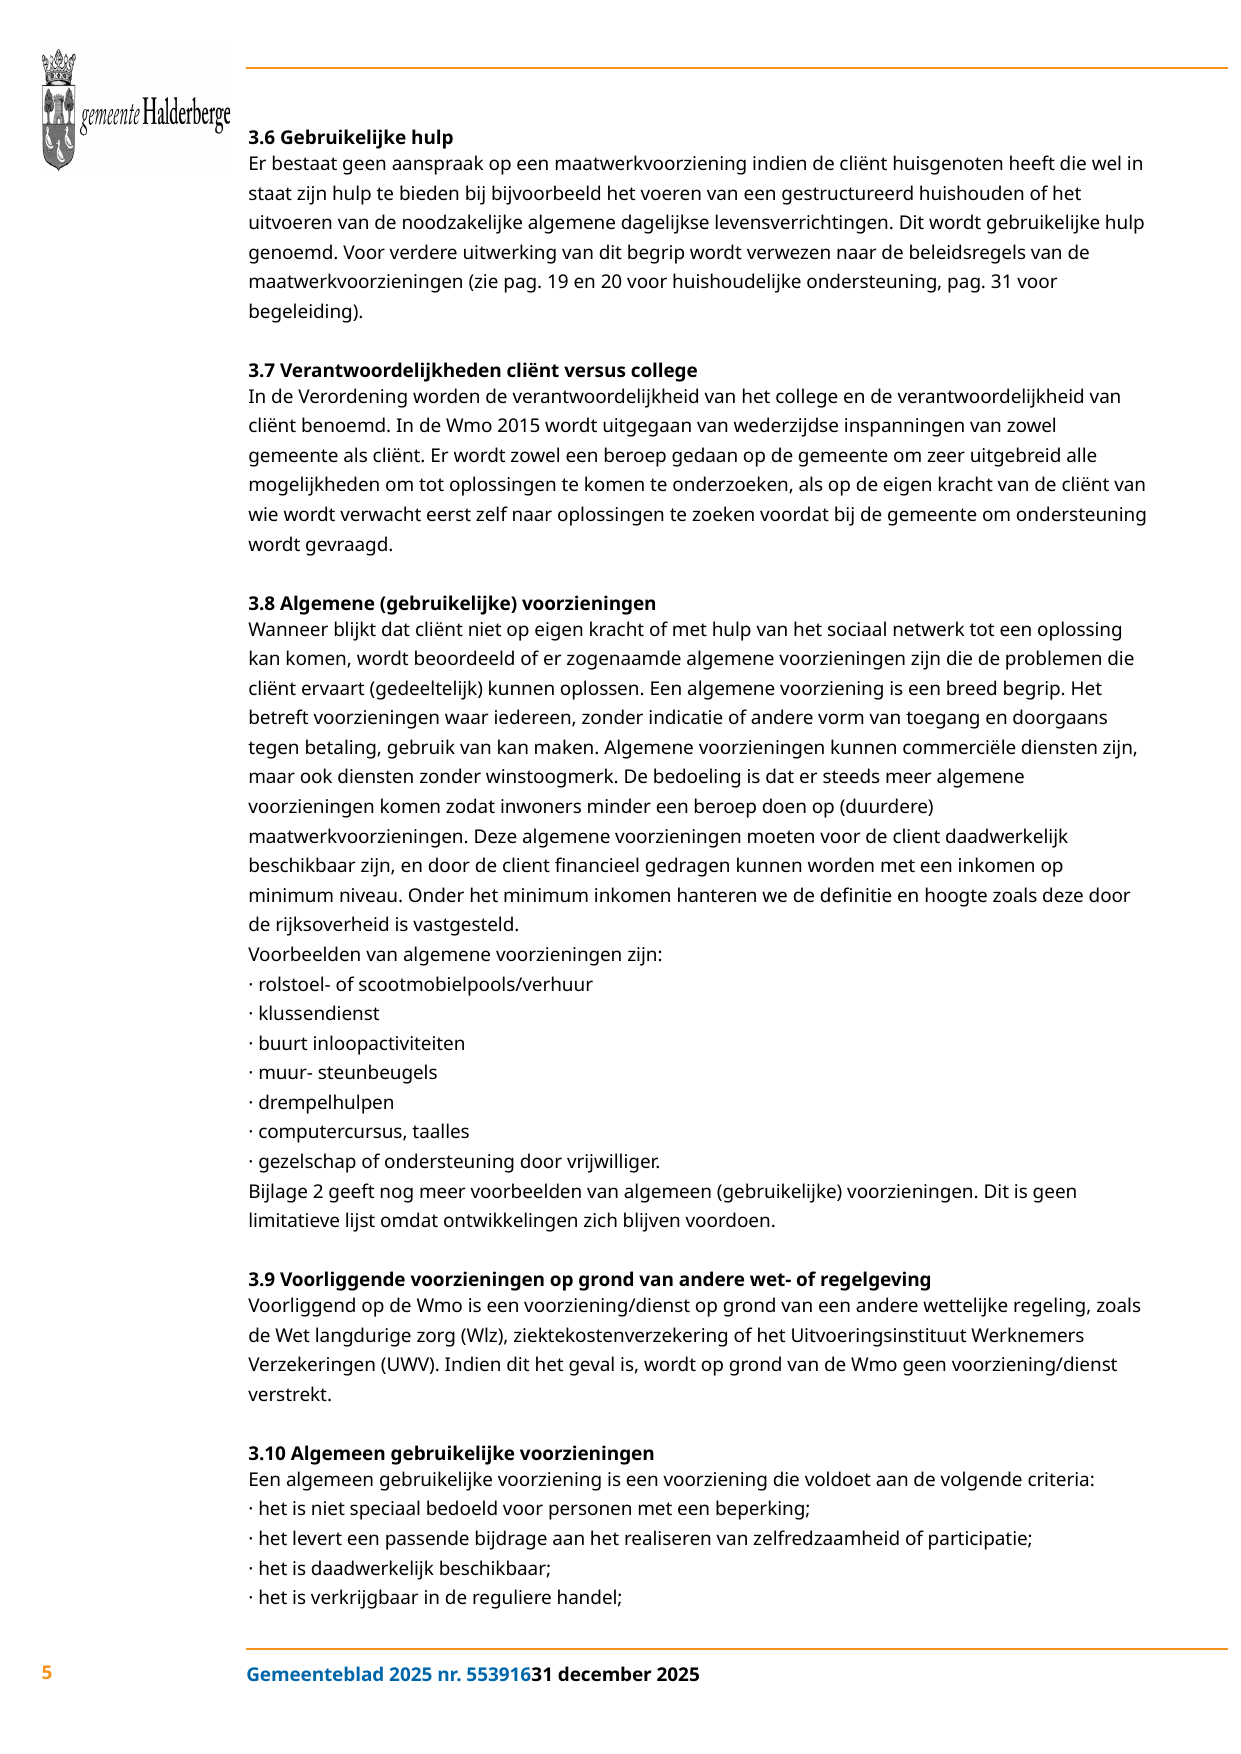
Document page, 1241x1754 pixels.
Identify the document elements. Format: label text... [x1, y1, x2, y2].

text Voorbeelden van algemene voorzieningen zijn: [248, 941, 1152, 967]
text · muur- steunbeugels [248, 1059, 1152, 1085]
text Verzekeringen (UWV). Indien dit het geval is, wordt op grond van de Wmo geen voorziening/dienst verstrekt. [248, 1351, 1152, 1407]
text Er bestaat geen aanspraak op een maatwerkvoorziening indien de cliënt huisgenoten heeft die wel in staat zijn hulp te bieden bij bijvoorbeeld het voeren van een gestructureerd huishouden of het uitvoeren van de noodzakelijke algemene dagelijkse levensverrichtingen. Dit wordt gebruikelijke hulp genoemd. Voor verdere uitwerking van dit begrip wordt verwezen naar de beleidsregels van de maatwerkvoorzieningen (zie pag. 19 en 20 voor huishoudelijke ondersteuning, pag. 31 voor begeleiding). [248, 150, 1152, 324]
text Een algemeen gebruikelijke voorziening is een voorziening die voldoet aan de volgende criteria: [248, 1466, 1152, 1492]
text 3.7 Verantwoordelijkheden cliënt versus college [248, 357, 1152, 383]
text Bijlage 2 geeft nog meer voorbeelden van algemeen (gebruikelijke) voorzieningen. Dit is geen [248, 1178, 1152, 1203]
picture [41, 47, 231, 172]
text · rolstoel- of scootmobielpools/verhuur [248, 971, 1152, 996]
text · het is verkrijgbaar in de reguliere handel; [248, 1584, 1152, 1610]
text · drempelhulpen [248, 1089, 1152, 1115]
text · buurt inloopactiviteiten [248, 1030, 1152, 1056]
text · klussendienst [248, 1000, 1152, 1026]
text 3.8 Algemene (gebruikelijke) voorzieningen [248, 590, 1152, 616]
text Wanneer blijkt dat cliënt niet op eigen kracht of met hulp van het sociaal netwerk tot een oplossing kan komen, wordt beoordeeld of er zogenaamde algemene voorzieningen zijn die de problemen die cliënt ervaart (gedeeltelijk) kunnen oplossen. Een algemene voorziening is een breed begrip. Het betreft voorzieningen waar iedereen, zonder indicatie of andere vorm van toegang en doorgaans tegen betaling, gebruik van kan maken. Algemene voorzieningen kunnen commerciële diensten zijn, maar ook diensten zonder winstoogmerk. De bedoeling is dat er steeds meer algemene voorzieningen komen zodat inwoners minder een beroep doen op (duurdere) maatwerkvoorzieningen. Deze algemene voorzieningen moeten voor de client daadwerkelijk beschikbaar zijn, en door de client financieel gedragen kunnen worden met een inkomen op minimum niveau. Onder het minimum inkomen hanteren we de definitie en hoogte zoals deze door de rijksoverheid is vastgesteld. [248, 616, 1152, 937]
text 3.10 Algemeen gebruikelijke voorzieningen [248, 1440, 1152, 1466]
text In de Verordening worden de verantwoordelijkheid van het college en de verantwoordelijkheid van cliënt benoemd. In de Wmo 2015 wordt uitgegaan van wederzijdse inspanningen van zowel gemeente als cliënt. Er wordt zowel een beroep gedaan op de gemeente om zeer uitgebreid alle mogelijkheden om tot oplossingen te komen te onderzoeken, als op de eigen kracht van de cliënt van wie wordt verwacht eerst zelf naar oplossingen te zoeken voordat bij de gemeente om ondersteuning wordt gevraagd. [248, 383, 1152, 557]
text · het is niet speciaal bedoeld voor personen met een beperking; [248, 1496, 1152, 1521]
text limitatieve lijst omdat ontwikkelingen zich blijven voordoen. [248, 1207, 1152, 1233]
text Voorliggend op de Wmo is een voorziening/dienst op grond van een andere wettelijke regeling, zoals de Wet langdurige zorg (Wlz), ziektekostenverzekering of het Uitvoeringsinstituut Werknemers [248, 1292, 1152, 1348]
text · computercursus, taalles [248, 1119, 1152, 1144]
text 3.9 Voorliggende voorzieningen op grond van andere wet- of regelgeving [248, 1267, 1152, 1292]
text · het is daadwerkelijk beschikbaar; [248, 1555, 1152, 1580]
text 3.6 Gebruikelijke hulp [248, 124, 1152, 150]
text · gezelschap of ondersteuning door vrijwilliger. [248, 1148, 1152, 1174]
text · het levert een passende bijdrage aan het realiseren van zelfredzaamheid of participatie; [248, 1525, 1152, 1551]
